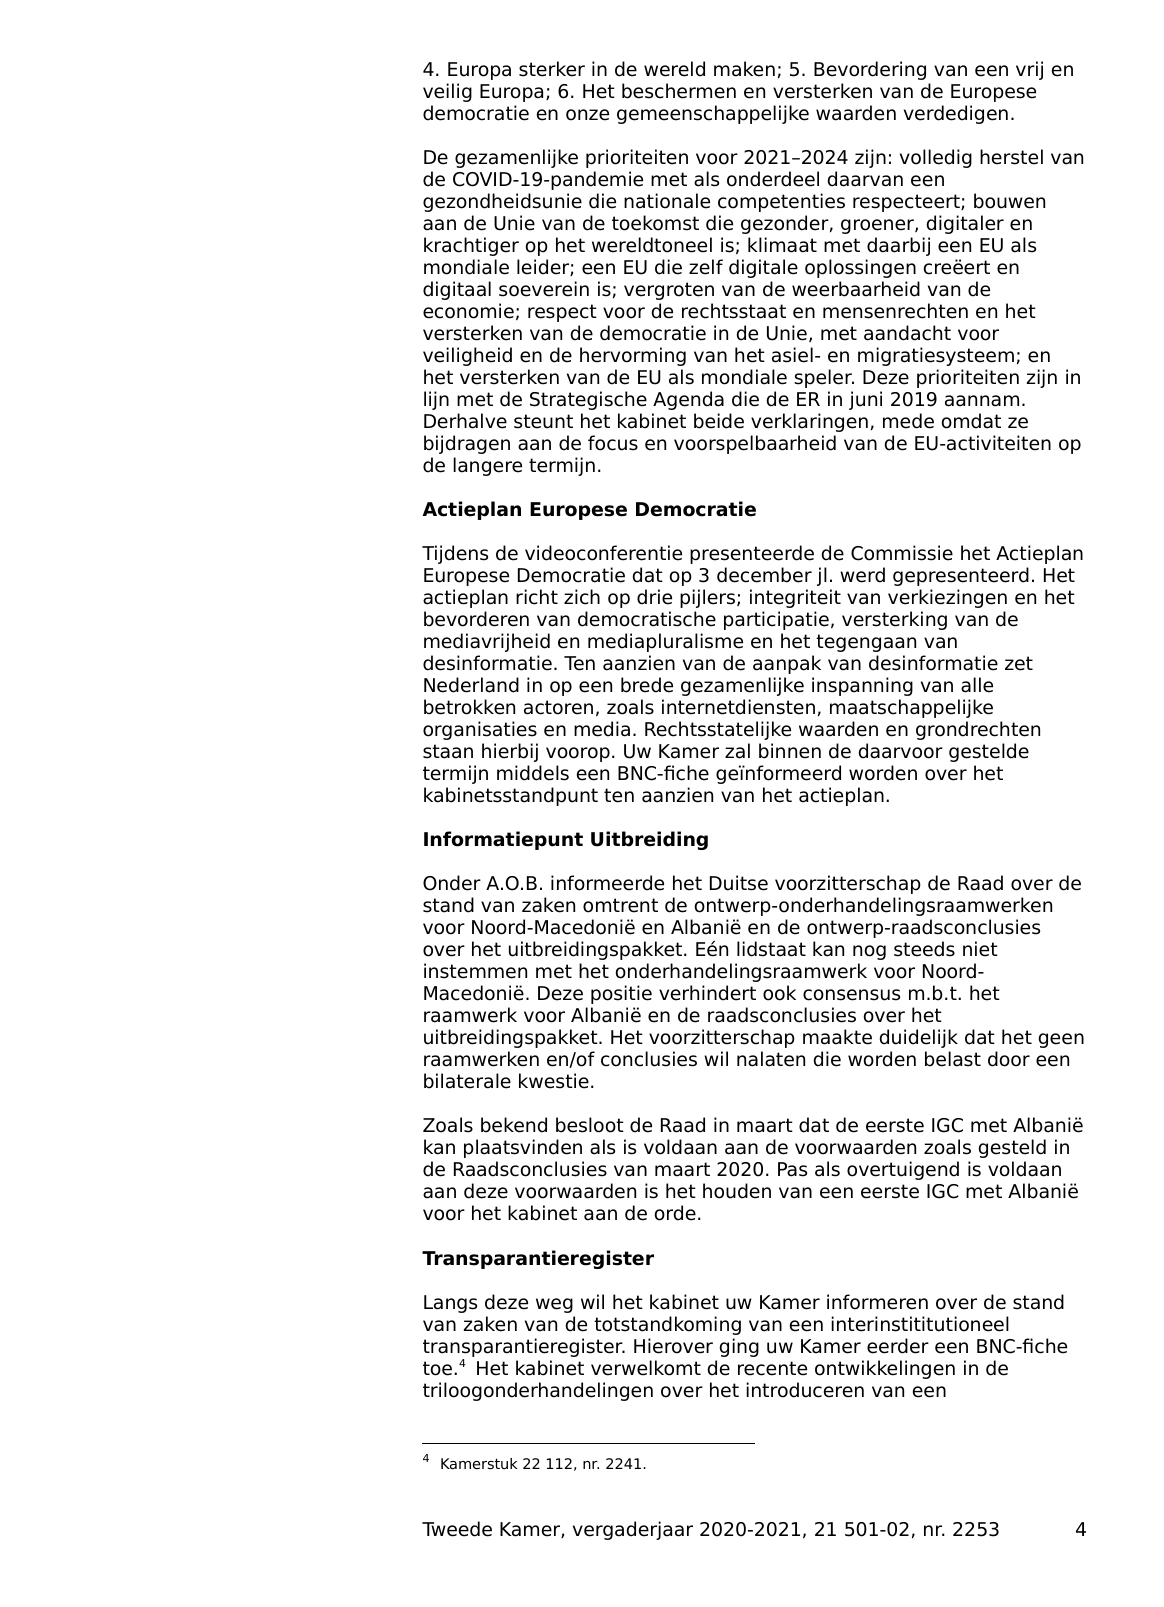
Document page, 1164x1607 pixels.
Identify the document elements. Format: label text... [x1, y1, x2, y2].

text 4. Europa sterker in de wereld maken; 5. Bevordering van een vrij en veilig Europa; 6. Het beschermen en versterken van de Europese democratie en onze gemeenschappelijke waarden verdedigen. [422, 59, 1087, 125]
text De gezamenlijke prioriteiten voor 2021–2024 zijn: volledig herstel van de COVID-19-pandemie met als onderdeel daarvan een gezondheidsunie die nationale competenties respecteert; bouwen aan de Unie van de toekomst die gezonder, groener, digitaler en krachtiger op het wereldtoneel is; klimaat met daarbij een EU als mondiale leider; een EU die zelf digitale oplossingen creëert en digitaal soeverein is; vergroten van de weerbaarheid van de economie; respect voor de rechtsstaat en mensenrechten en het versterken van de democratie in de Unie, met aandacht voor veiligheid en de hervorming van het asiel- en migratiesysteem; en het versterken van de EU als mondiale speler. Deze prioriteiten zijn in lijn met de Strategische Agenda die de ER in juni 2019 aannam. Derhalve steunt het kabinet beide verklaringen, mede omdat ze bijdragen aan de focus en voorspelbaarheid van de EU-activiteiten op de langere termijn. [422, 147, 1087, 477]
subtitle Informatiepunt Uitbreiding [422, 829, 1087, 851]
text Zoals bekend besloot de Raad in maart dat de eerste IGC met Albanië kan plaatsvinden als is voldaan aan de voorwaarden zoals gesteld in de Raadsconclusies van maart 2020. Pas als overtuigend is voldaan aan deze voorwaarden is het houden van een eerste IGC met Albanië voor het kabinet aan de orde. [422, 1115, 1087, 1225]
text Tijdens de videoconferentie presenteerde de Commissie het Actieplan Europese Democratie dat op 3 december jl. werd gepresenteerd. Het actieplan richt zich op drie pijlers; integriteit van verkiezingen en het bevorderen van democratische participatie, versterking van de mediavrijheid en mediapluralisme en het tegengaan van desinformatie. Ten aanzien van de aanpak van desinformatie zet Nederland in op een brede gezamenlijke inspanning van alle betrokken actoren, zoals internetdiensten, maatschappelijke organisaties en media. Rechtsstatelijke waarden en grondrechten staan hierbij voorop. Uw Kamer zal binnen de daarvoor gestelde termijn middels een BNC-fiche geïnformeerd worden over het kabinetsstandpunt ten aanzien van het actieplan. [422, 543, 1087, 807]
text Langs deze weg wil het kabinet uw Kamer informeren over de stand van zaken van de totstandkoming van een interinstititutioneel transparantieregister. Hierover ging uw Kamer eerder een BNC-fiche toe. Het kabinet verwelkomt de recente ontwikkelingen in de triloogonderhandelingen over het introduceren van een [422, 1292, 1087, 1401]
subtitle Actieplan Europese Democratie [422, 499, 1087, 521]
subtitle Transparantieregister [422, 1247, 1087, 1269]
text Kamerstuk 22 112, nr. 2241. [422, 1452, 1087, 1474]
text Onder A.O.B. informeerde het Duitse voorzitterschap de Raad over de stand van zaken omtrent de ontwerp-onderhandelingsraamwerken voor Noord-Macedonië en Albanië en de ontwerp-raadsconclusies over het uitbreidingspakket. Eén lidstaat kan nog steeds niet instemmen met het onderhandelingsraamwerk voor Noord-Macedonië. Deze positie verhindert ook consensus m.b.t. het raamwerk voor Albanië en de raadsconclusies over het uitbreidingspakket. Het voorzitterschap maakte duidelijk dat het geen raamwerken en/of conclusies wil nalaten die worden belast door een bilaterale kwestie. [422, 873, 1087, 1093]
